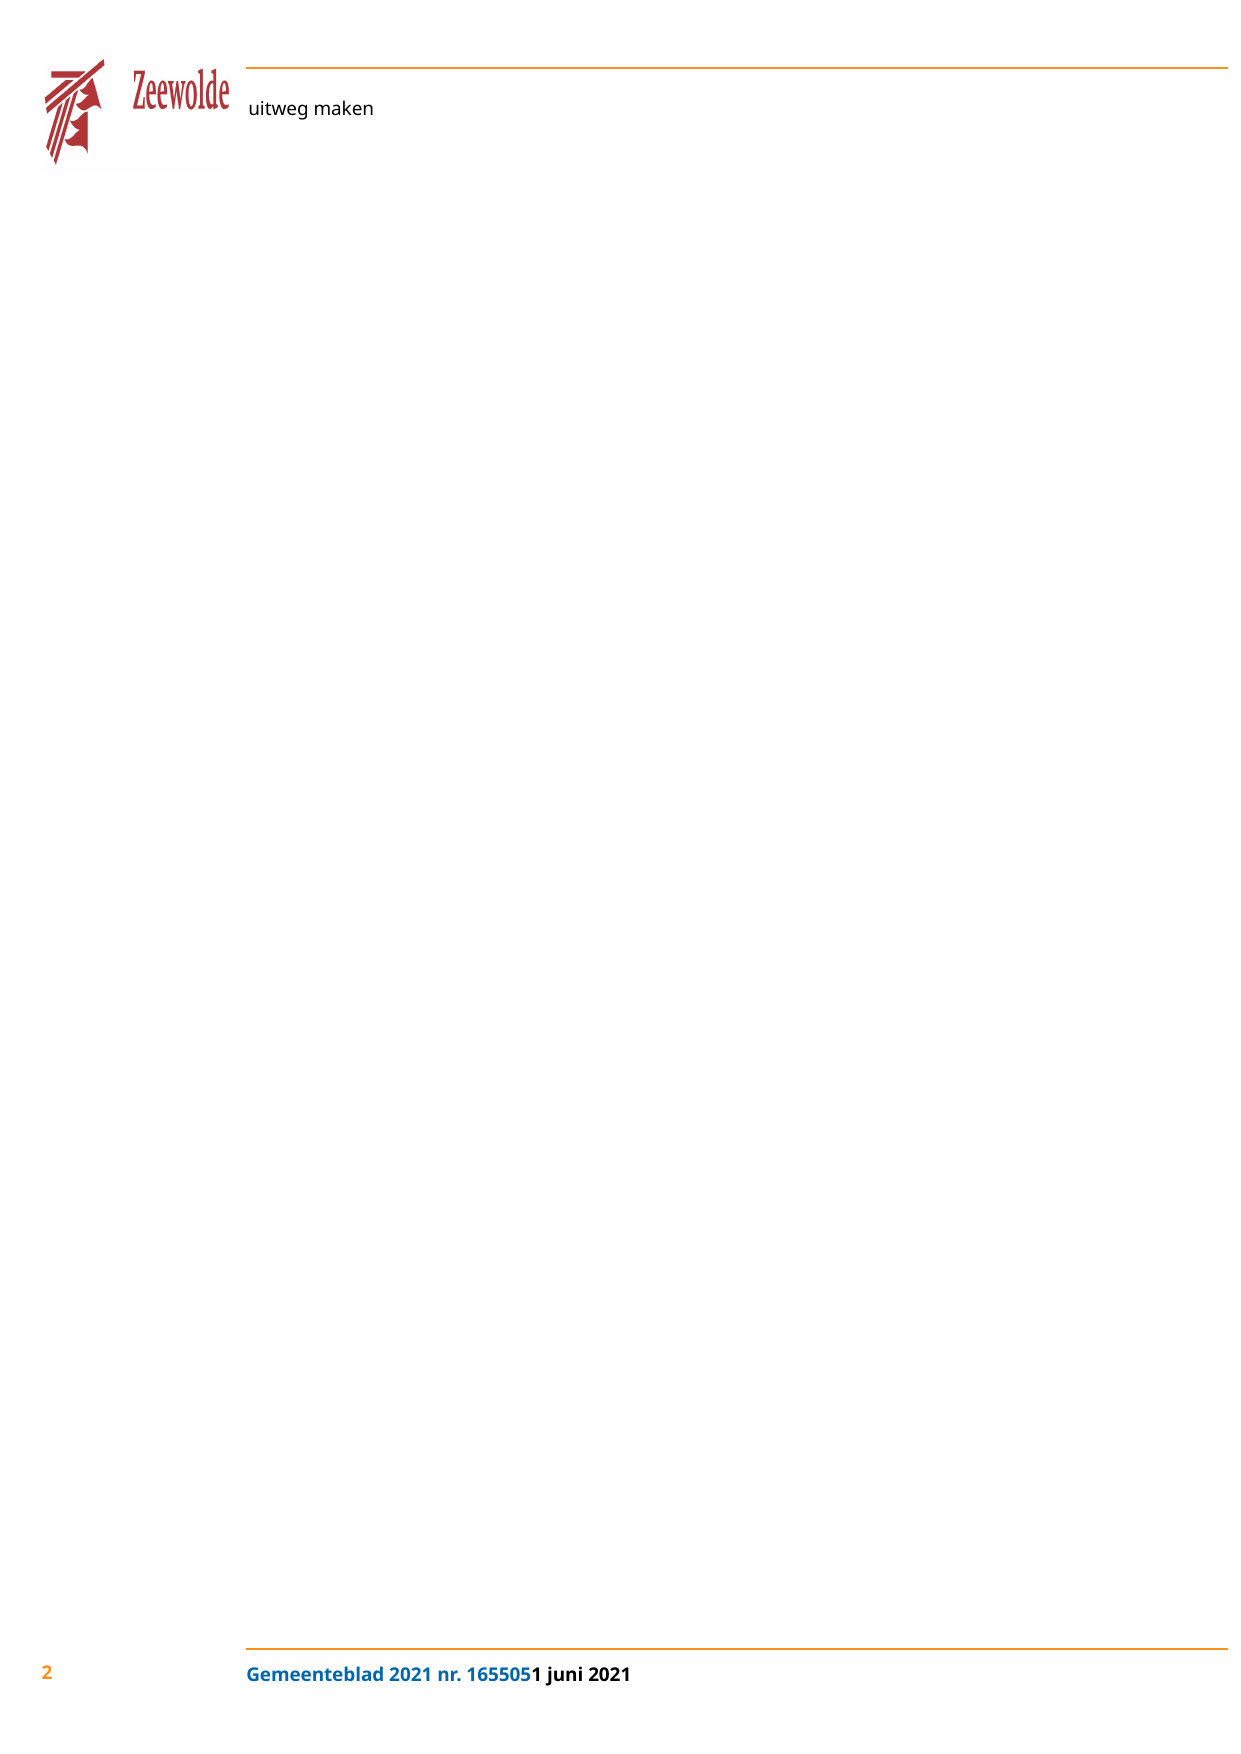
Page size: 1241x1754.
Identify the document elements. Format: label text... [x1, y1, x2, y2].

text uitweg maken [248, 95, 1152, 121]
picture [41, 47, 231, 172]
